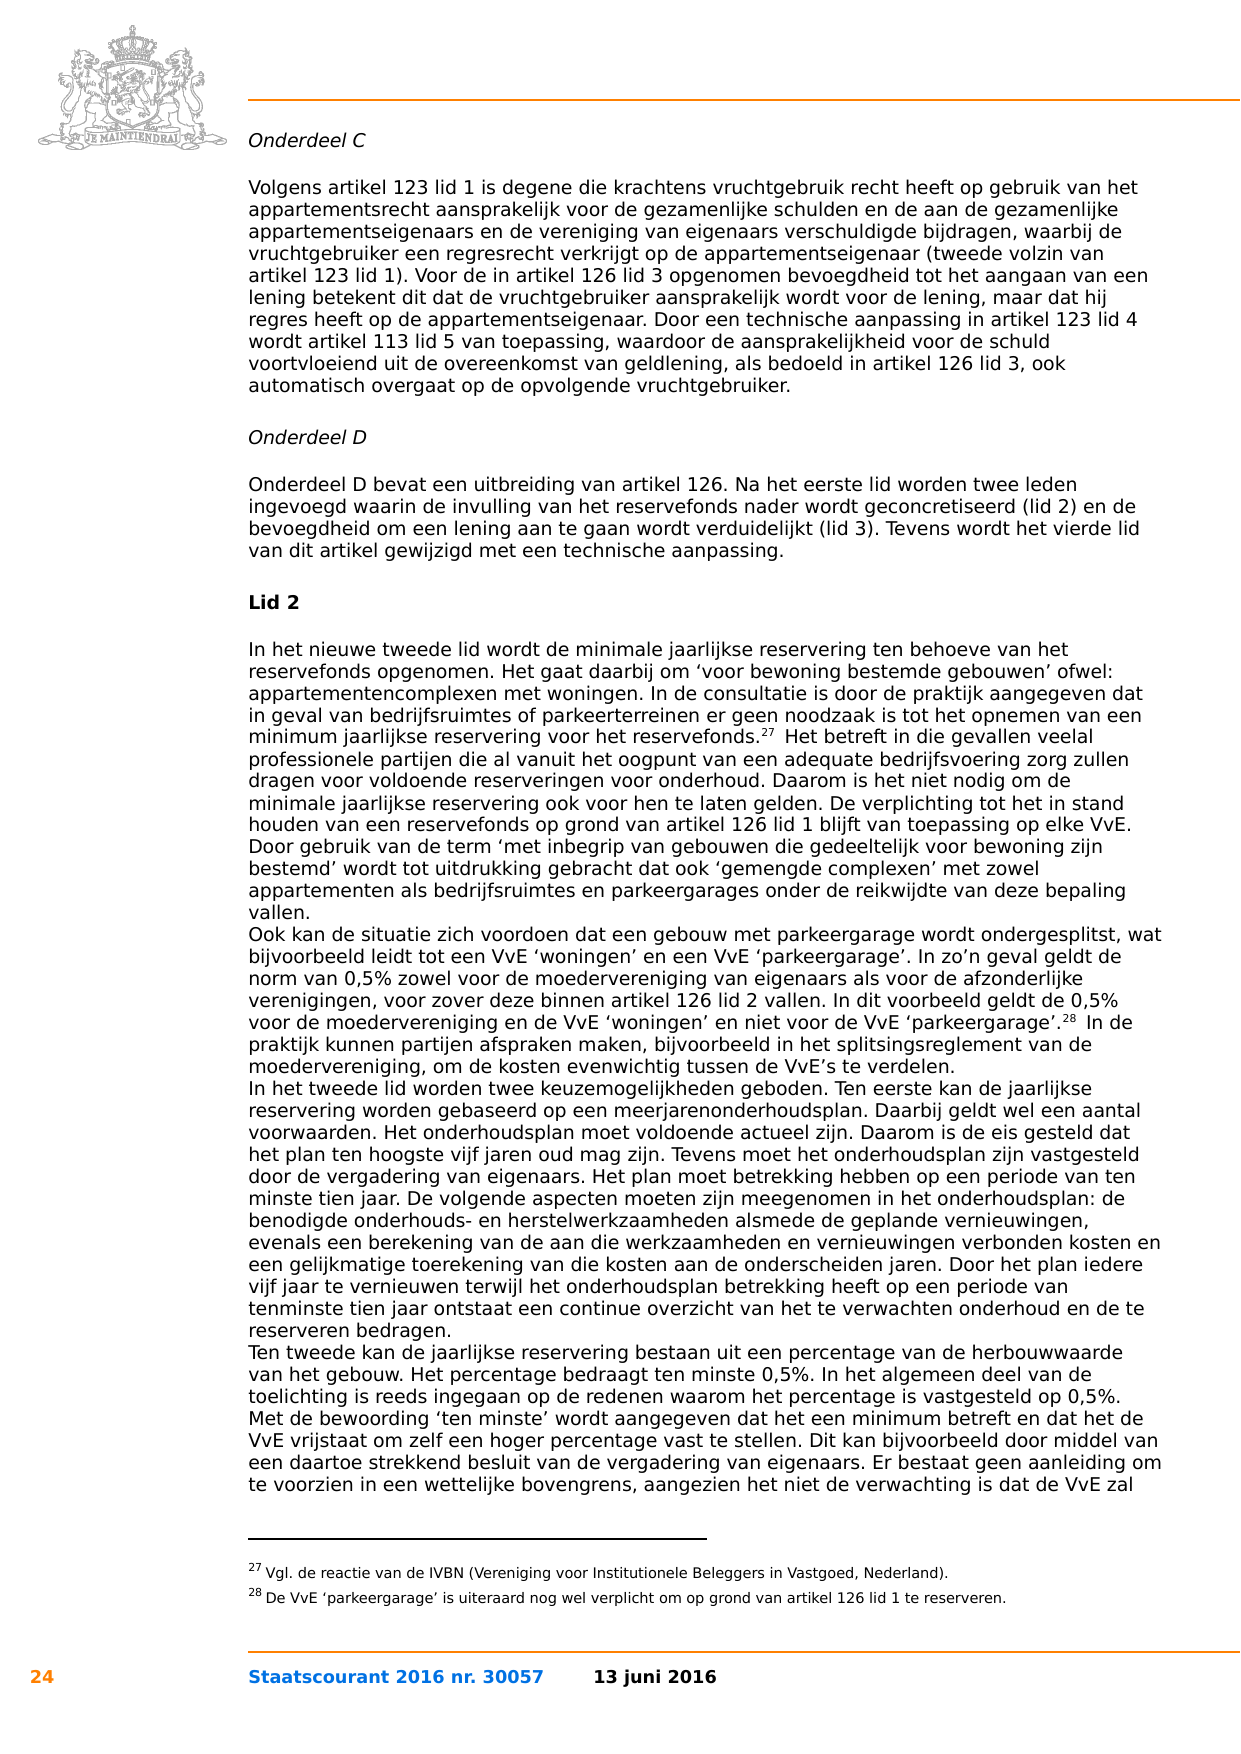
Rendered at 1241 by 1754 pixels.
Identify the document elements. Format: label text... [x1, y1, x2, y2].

text Volgens artikel 123 lid 1 is degene die krachtens vruchtgebruik recht heeft op gebruik van het appartementsrecht aansprakelijk voor de gezamenlijke schulden en de aan de gezamenlijke appartementseigenaars en de vereniging van eigenaars verschuldigde bijdragen, waarbij de vruchtgebruiker een regresrecht verkrijgt op de appartementseigenaar (tweede volzin van artikel 123 lid 1). Voor de in artikel 126 lid 3 opgenomen bevoegdheid tot het aangaan van een lening betekent dit dat de vruchtgebruiker aansprakelijk wordt voor de lening, maar dat hij regres heeft op de appartementseigenaar. Door een technische aanpassing in artikel 123 lid 4 wordt artikel 113 lid 5 van toepassing, waardoor de aansprakelijkheid voor de schuld voortvloeiend uit de overeenkomst van geldlening, als bedoeld in artikel 126 lid 3, ook automatisch overgaat op de opvolgende vruchtgebruiker. [248, 177, 1163, 397]
picture [38, 25, 227, 150]
subtitle Lid 2 [248, 592, 1163, 613]
text Ten tweede kan de jaarlijkse reservering bestaan uit een percentage van de herbouwwaarde van het gebouw. Het percentage bedraagt ten minste 0,5%. In het algemeen deel van de toelichting is reeds ingegaan op de redenen waarom het percentage is vastgesteld op 0,5%. [248, 1342, 1163, 1408]
text De VvE ‘parkeergarage’ is uiteraard nog wel verplicht om op grond van artikel 126 lid 1 te reserveren. [248, 1586, 1163, 1608]
text Ook kan de situatie zich voordoen dat een gebouw met parkeergarage wordt ondergesplitst, wat bijvoorbeeld leidt tot een VvE ‘woningen’ en een VvE ‘parkeergarage’. In zo’n geval geldt de norm van 0,5% zowel voor de moedervereniging van eigenaars als voor de afzonderlijke verenigingen, voor zover deze binnen artikel 126 lid 2 vallen. In dit voorbeeld geldt de 0,5% voor de moedervereniging en de VvE ‘woningen’ en niet voor de VvE ‘parkeergarage’. In de praktijk kunnen partijen afspraken maken, bijvoorbeeld in het splitsingsreglement van de moedervereniging, om de kosten evenwichtig tussen de VvE’s te verdelen. [248, 924, 1163, 1078]
text Vgl. de reactie van de IVBN (Vereniging voor Institutionele Beleggers in Vastgoed, Nederland). [248, 1561, 1163, 1583]
subtitle Onderdeel C [248, 130, 1163, 152]
text In het tweede lid worden twee keuzemogelijkheden geboden. Ten eerste kan de jaarlijkse reservering worden gebaseerd op een meerjarenonderhoudsplan. Daarbij geldt wel een aantal voorwaarden. Het onderhoudsplan moet voldoende actueel zijn. Daarom is de eis gesteld dat het plan ten hoogste vijf jaren oud mag zijn. Tevens moet het onderhoudsplan zijn vastgesteld door de vergadering van eigenaars. Het plan moet betrekking hebben op een periode van ten minste tien jaar. De volgende aspecten moeten zijn meegenomen in het onderhoudsplan: de benodigde onderhouds- en herstelwerkzaamheden alsmede de geplande vernieuwingen, evenals een berekening van de aan die werkzaamheden en vernieuwingen verbonden kosten en een gelijkmatige toerekening van die kosten aan de onderscheiden jaren. Door het plan iedere vijf jaar te vernieuwen terwijl het onderhoudsplan betrekking heeft op een periode van tenminste tien jaar ontstaat een continue overzicht van het te verwachten onderhoud en de te reserveren bedragen. [248, 1078, 1163, 1342]
subtitle Onderdeel D [248, 427, 1163, 449]
text In het nieuwe tweede lid wordt de minimale jaarlijkse reservering ten behoeve van het reservefonds opgenomen. Het gaat daarbij om ‘voor bewoning bestemde gebouwen’ ofwel: appartementencomplexen met woningen. In de consultatie is door de praktijk aangegeven dat in geval van bedrijfsruimtes of parkeerterreinen er geen noodzaak is tot het opnemen van een minimum jaarlijkse reservering voor het reservefonds. Het betreft in die gevallen veelal professionele partijen die al vanuit het oogpunt van een adequate bedrijfsvoering zorg zullen dragen voor voldoende reserveringen voor onderhoud. Daarom is het niet nodig om de minimale jaarlijkse reservering ook voor hen te laten gelden. De verplichting tot het in stand houden van een reservefonds op grond van artikel 126 lid 1 blijft van toepassing op elke VvE. [248, 638, 1163, 836]
text Door gebruik van de term ‘met inbegrip van gebouwen die gedeeltelijk voor bewoning zijn bestemd’ wordt tot uitdrukking gebracht dat ook ‘gemengde complexen’ met zowel appartementen als bedrijfsruimtes en parkeergarages onder de reikwijdte van deze bepaling vallen. [248, 836, 1163, 924]
text Met de bewoording ‘ten minste’ wordt aangegeven dat het een minimum betreft en dat het de VvE vrijstaat om zelf een hoger percentage vast te stellen. Dit kan bijvoorbeeld door middel van een daartoe strekkend besluit van de vergadering van eigenaars. Er bestaat geen aanleiding om te voorzien in een wettelijke bovengrens, aangezien het niet de verwachting is dat de VvE zal [248, 1408, 1163, 1496]
text Onderdeel D bevat een uitbreiding van artikel 126. Na het eerste lid worden twee leden ingevoegd waarin de invulling van het reservefonds nader wordt geconcretiseerd (lid 2) en de bevoegdheid om een lening aan te gaan wordt verduidelijkt (lid 3). Tevens wordt het vierde lid van dit artikel gewijzigd met een technische aanpassing. [248, 474, 1163, 562]
